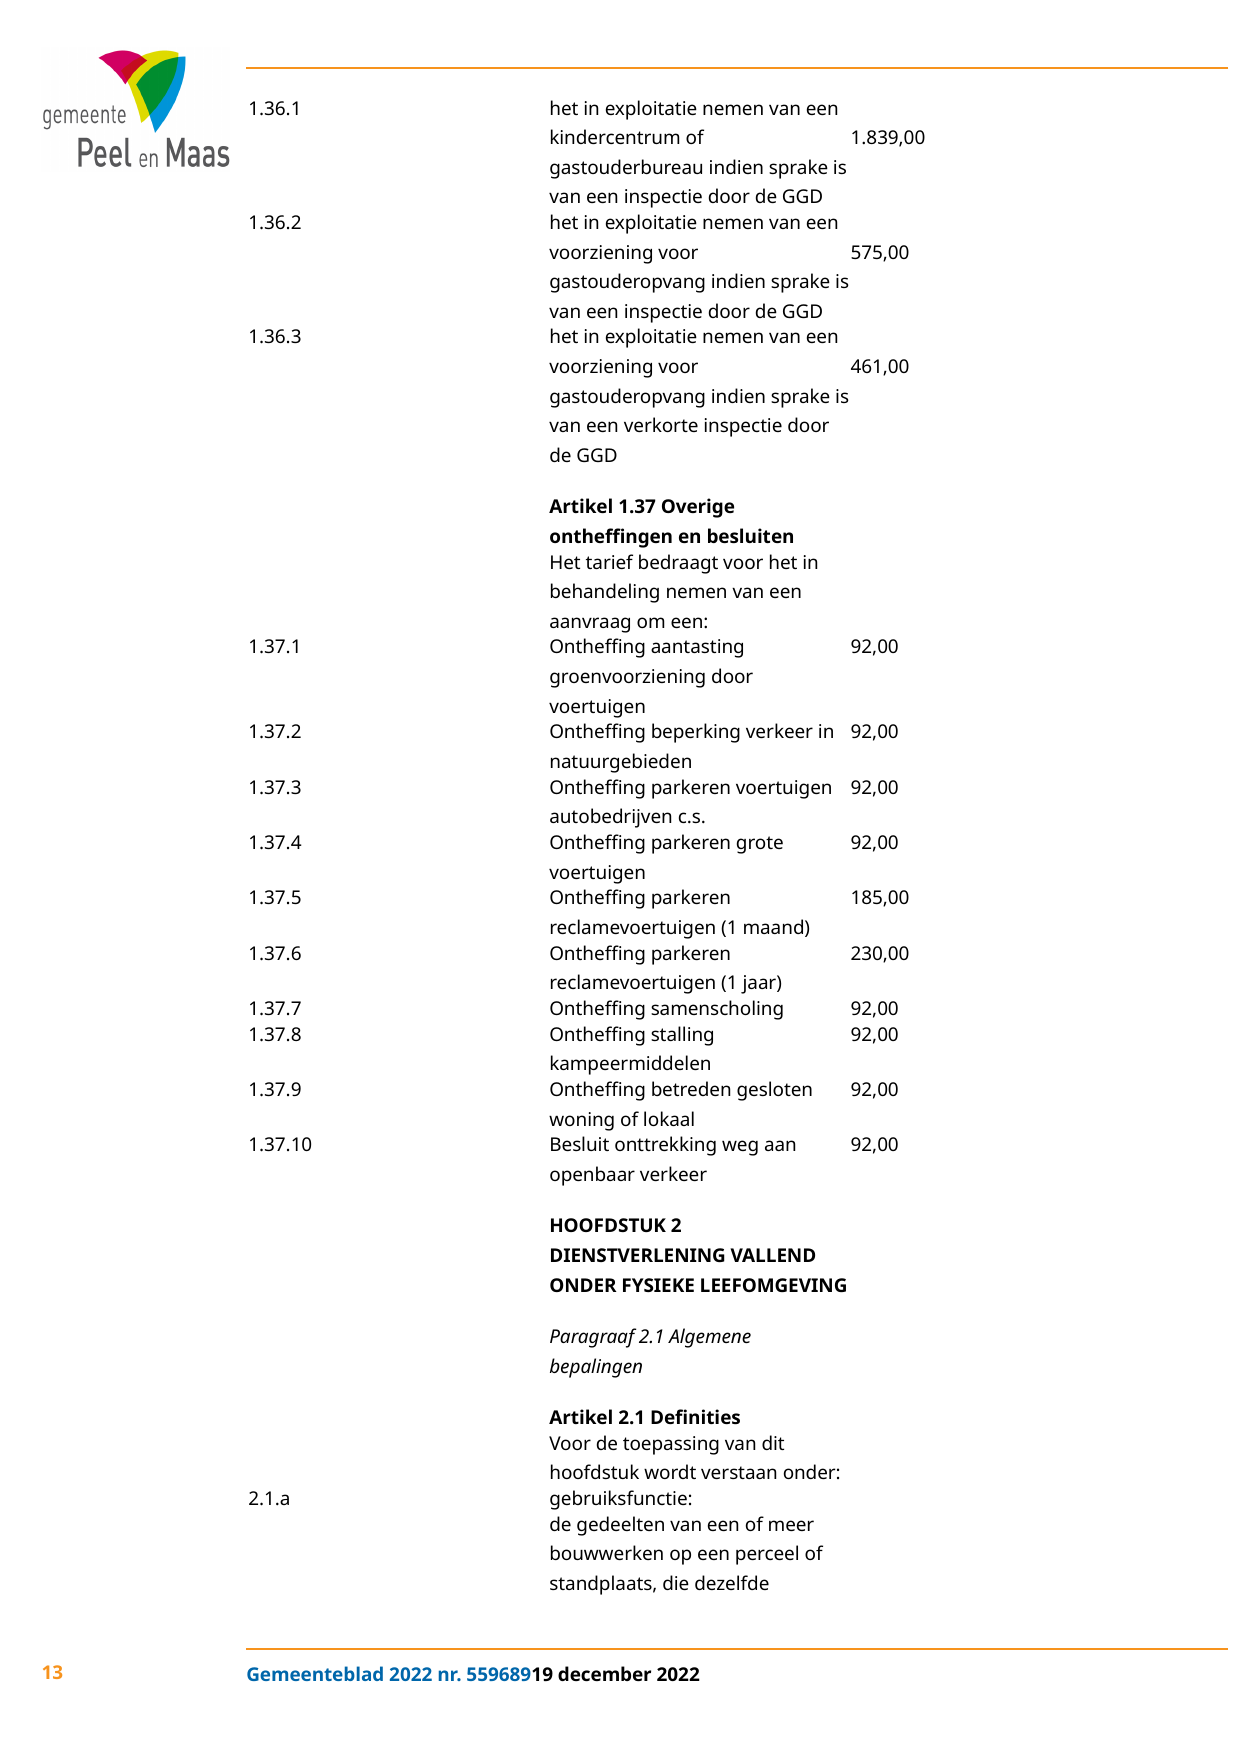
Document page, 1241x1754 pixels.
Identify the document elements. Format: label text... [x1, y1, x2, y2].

table_cell Ontheffing samenscholing [549, 995, 850, 1021]
table_cell Besluit onttrekking weg aan openbaar verkeer [549, 1132, 850, 1187]
table_cell [850, 1430, 1152, 1485]
table_cell 92,00 [850, 634, 1152, 719]
table_cell [850, 1485, 1152, 1511]
table_cell [549, 1187, 850, 1213]
table_cell 461,00 [850, 324, 1152, 468]
table_cell [549, 1298, 850, 1323]
table_cell Ontheffing parkeren reclamevoertuigen (1 jaar) [549, 940, 850, 995]
table_cell Voor de toepassing van dit hoofdstuk wordt verstaan onder: [549, 1430, 850, 1485]
table_cell 230,00 [850, 940, 1152, 995]
table_cell Ontheffing stalling kampeermiddelen [549, 1021, 850, 1076]
table_cell [248, 1404, 549, 1430]
table_cell Artikel 1.37 Overige ontheffingen en besluiten [549, 494, 850, 549]
table_cell [850, 1511, 1152, 1596]
table_cell [850, 1323, 1152, 1378]
table_cell [850, 468, 1152, 493]
table_cell [248, 1379, 549, 1404]
table_cell 1.37.3 [248, 774, 549, 829]
table_cell 1.37.8 [248, 1021, 549, 1076]
picture [41, 47, 231, 172]
table_cell 1.37.9 [248, 1076, 549, 1132]
table_cell [248, 1323, 549, 1378]
table_cell [850, 1298, 1152, 1323]
table_cell 575,00 [850, 209, 1152, 324]
table_cell 1.36.2 [248, 209, 549, 324]
table_cell 92,00 [850, 1021, 1152, 1076]
table_cell [248, 1298, 549, 1323]
table_cell [248, 468, 549, 493]
table_cell 1.37.7 [248, 995, 549, 1021]
table_cell [248, 549, 549, 634]
table_cell [248, 1213, 549, 1297]
table_cell HOOFDSTUK 2 DIENSTVERLENING VALLEND ONDER FYSIEKE LEEFOMGEVING [549, 1213, 850, 1297]
table_cell [850, 549, 1152, 634]
table_cell gebruiksfunctie: [549, 1485, 850, 1511]
table_cell 1.37.10 [248, 1132, 549, 1187]
table_cell 1.37.4 [248, 829, 549, 884]
table_cell 1.37.2 [248, 719, 549, 774]
table_cell 185,00 [850, 885, 1152, 940]
table_cell het in exploitatie nemen van een voorziening voor gastouderopvang indien sprake is van een inspectie door de GGD [549, 209, 850, 324]
table_cell 1.839,00 [850, 95, 1152, 209]
table_cell [549, 1379, 850, 1404]
table_cell [850, 1379, 1152, 1404]
table_cell Artikel 2.1 Definities [549, 1404, 850, 1430]
table_cell 1.36.3 [248, 324, 549, 468]
table_cell het in exploitatie nemen van een kindercentrum of gastouderbureau indien sprake is van een inspectie door de GGD [549, 95, 850, 209]
table_cell [850, 1404, 1152, 1430]
table_cell 1.36.1 [248, 95, 549, 209]
table_cell [248, 1187, 549, 1213]
table_cell 1.37.1 [248, 634, 549, 719]
table_cell 1.37.5 [248, 885, 549, 940]
table_cell 92,00 [850, 774, 1152, 829]
table_cell 1.37.6 [248, 940, 549, 995]
table_cell Ontheffing parkeren reclamevoertuigen (1 maand) [549, 885, 850, 940]
table_cell [248, 494, 549, 549]
table_cell 92,00 [850, 829, 1152, 884]
table_cell Ontheffing parkeren grote voertuigen [549, 829, 850, 884]
table_cell 92,00 [850, 719, 1152, 774]
table_cell [549, 468, 850, 493]
table_cell de gedeelten van een of meer bouwwerken op een perceel of standplaats, die dezelfde [549, 1511, 850, 1596]
table_cell 92,00 [850, 995, 1152, 1021]
table_cell [850, 494, 1152, 549]
table_cell Ontheffing betreden gesloten woning of lokaal [549, 1076, 850, 1132]
table_cell Ontheffing aantasting groenvoorziening door voertuigen [549, 634, 850, 719]
table_cell [850, 1213, 1152, 1297]
table_cell 92,00 [850, 1132, 1152, 1187]
table_cell het in exploitatie nemen van een voorziening voor gastouderopvang indien sprake is van een verkorte inspectie door de GGD [549, 324, 850, 468]
table_cell [850, 1187, 1152, 1213]
table_cell Paragraaf 2.1 Algemene bepalingen [549, 1323, 850, 1378]
table_cell Ontheffing parkeren voertuigen autobedrijven c.s. [549, 774, 850, 829]
table_cell Het tarief bedraagt voor het in behandeling nemen van een aanvraag om een: [549, 549, 850, 634]
table_cell 2.1.a [248, 1485, 549, 1511]
table_cell [248, 1511, 549, 1596]
table_cell Ontheffing beperking verkeer in natuurgebieden [549, 719, 850, 774]
table_cell [248, 1430, 549, 1485]
table_cell 92,00 [850, 1076, 1152, 1132]
